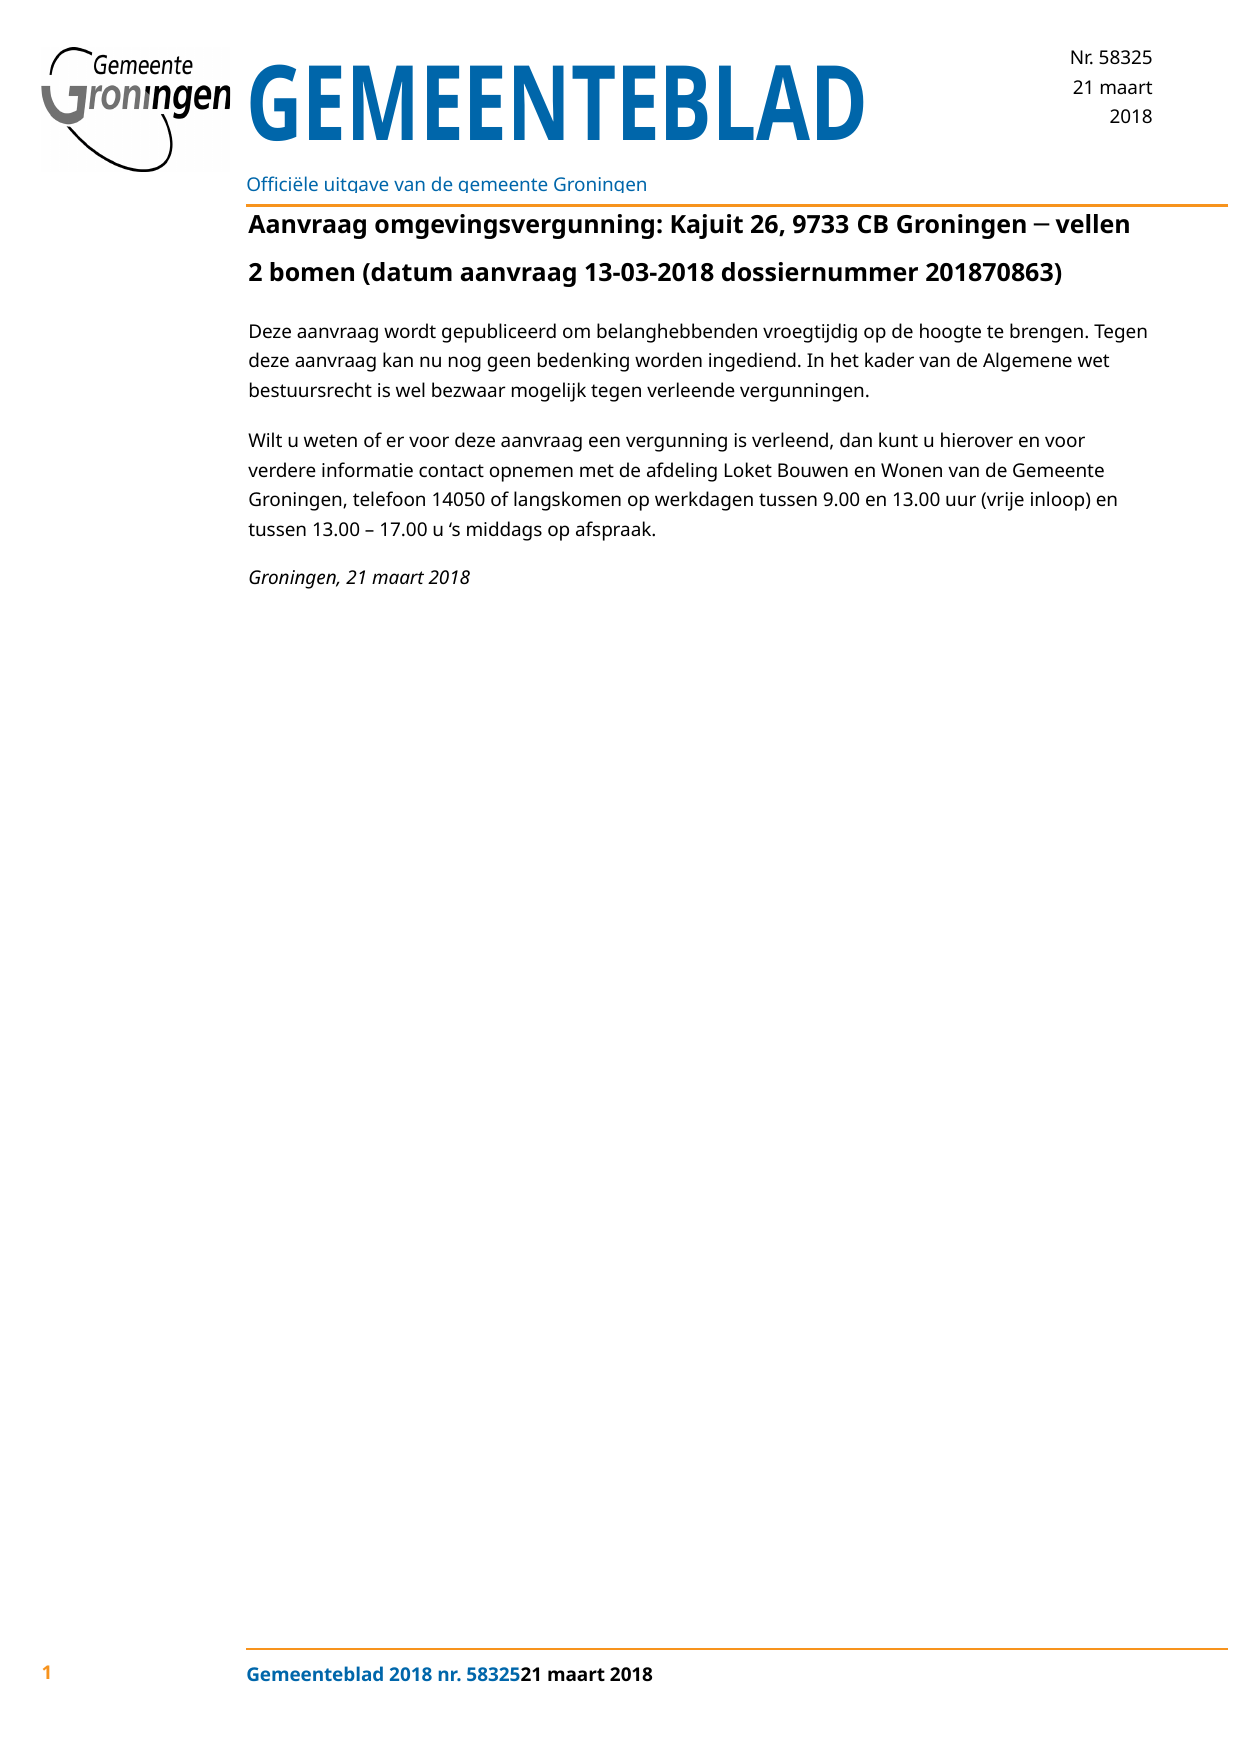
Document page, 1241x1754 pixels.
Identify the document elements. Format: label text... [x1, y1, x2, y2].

text Deze aanvraag wordt gepubliceerd om belanghebbenden vroegtijdig op de hoogte te brengen. Tegen deze aanvraag kan nu nog geen bedenking worden ingediend. In het kader van de Algemene wet bestuursrecht is wel bezwaar mogelijk tegen verleende vergunningen. [248, 318, 1152, 403]
text Groningen, 21 maart 2018 [248, 564, 1152, 590]
text Wilt u weten of er voor deze aanvraag een vergunning is verleend, dan kunt u hierover en voor verdere informatie contact opnemen met de afdeling Loket Bouwen en Wonen van de Gemeente Groningen, telefoon 14050 of langskomen op werkdagen tussen 9.00 en 13.00 uur (vrije inloop) en tussen 13.00 – 17.00 u ‘s middags op afspraak. [248, 427, 1152, 542]
text Aanvraag omgevingsvergunning: Kajuit 26, 9733 CB Groningen ─ vellen 2 bomen (datum aanvraag 13-03-2018 dossiernummer 201870863) [248, 207, 1152, 288]
picture [41, 47, 231, 172]
